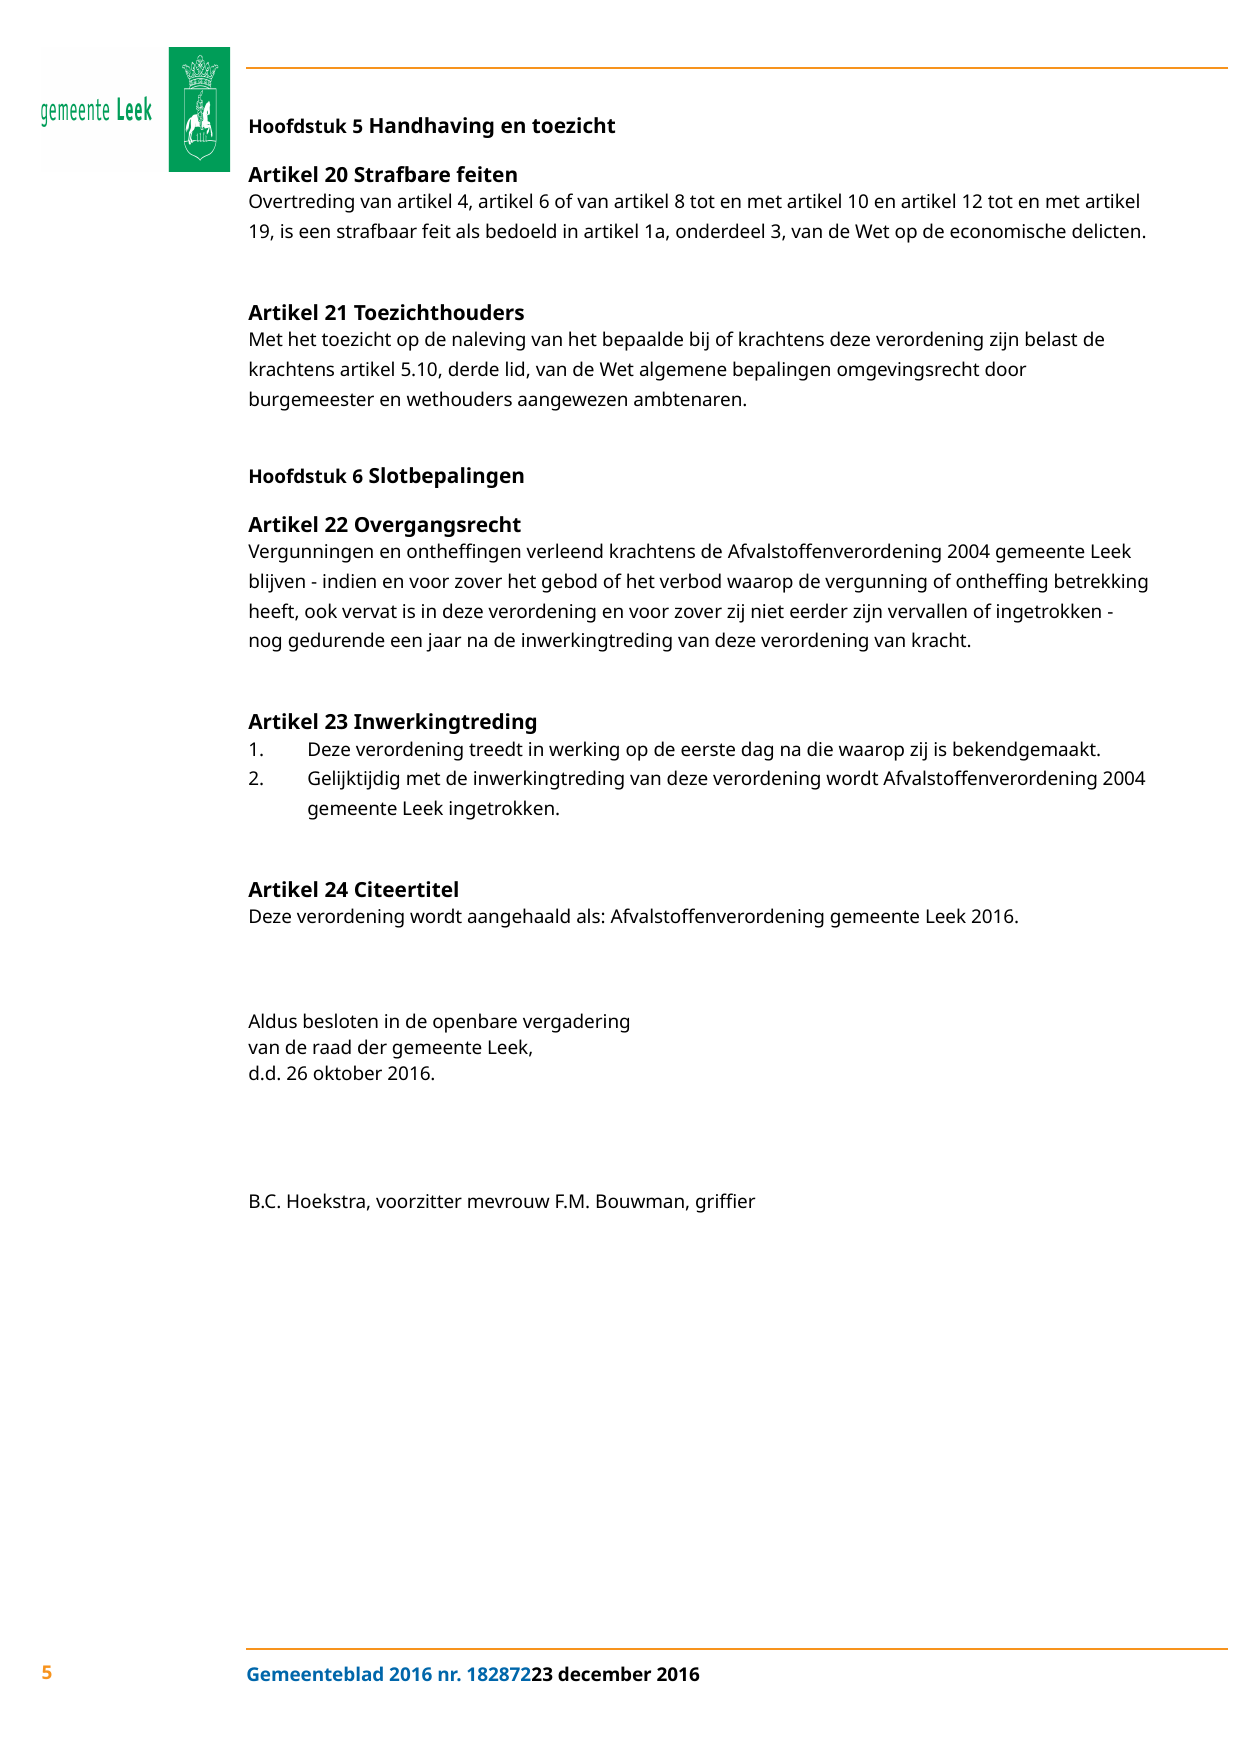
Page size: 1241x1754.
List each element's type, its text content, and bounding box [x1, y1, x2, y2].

text Artikel 22 Overgangsrecht [248, 510, 1152, 539]
text van de raad der gemeente Leek, [248, 1034, 1152, 1060]
picture [41, 47, 231, 172]
list Gelijktijdig met de inwerkingtreding van deze verordening wordt Afvalstoffenverordening 2004 gemeente Leek ingetrokken. [248, 765, 1152, 821]
text Artikel 24 Citeertitel [248, 875, 1152, 903]
list Deze verordening treedt in werking op de eerste dag na die waarop zij is bekendgemaakt. [248, 736, 1152, 762]
text Aldus besloten in de openbare vergadering [248, 1008, 1152, 1034]
text Artikel 23 Inwerkingtreding [248, 707, 1152, 736]
text d.d. 26 oktober 2016. [248, 1060, 1152, 1085]
text Met het toezicht op de naleving van het bepaalde bij of krachtens deze verordening zijn belast de krachtens artikel 5.10, derde lid, van de Wet algemene bepalingen omgevingsrecht door burgemeester en wethouders aangewezen ambtenaren. [248, 327, 1152, 411]
text Overtreding van artikel 4, artikel 6 of van artikel 8 tot en met artikel 10 en artikel 12 tot en met artikel 19, is een strafbaar feit als bedoeld in artikel 1a, onderdeel 3, van de Wet op de economische delicten. [248, 188, 1152, 244]
text Hoofdstuk 6 Slotbepalingen [248, 461, 1152, 489]
text Hoofdstuk 5 Handhaving en toezicht [248, 111, 1152, 139]
text B.C. Hoekstra, voorzitter mevrouw F.M. Bouwman, griffier [248, 1188, 1152, 1214]
text Deze verordening wordt aangehaald als: Afvalstoffenverordening gemeente Leek 2016. [248, 903, 1152, 929]
text Artikel 21 Toezichthouders [248, 298, 1152, 327]
text Vergunningen en ontheffingen verleend krachtens de Afvalstoffenverordening 2004 gemeente Leek blijven - indien en voor zover het gebod of het verbod waarop de vergunning of ontheffing betrekking heeft, ook vervat is in deze verordening en voor zover zij niet eerder zijn vervallen of ingetrokken - nog gedurende een jaar na de inwerkingtreding van deze verordening van kracht. [248, 539, 1152, 653]
text Artikel 20 Strafbare feiten [248, 160, 1152, 188]
